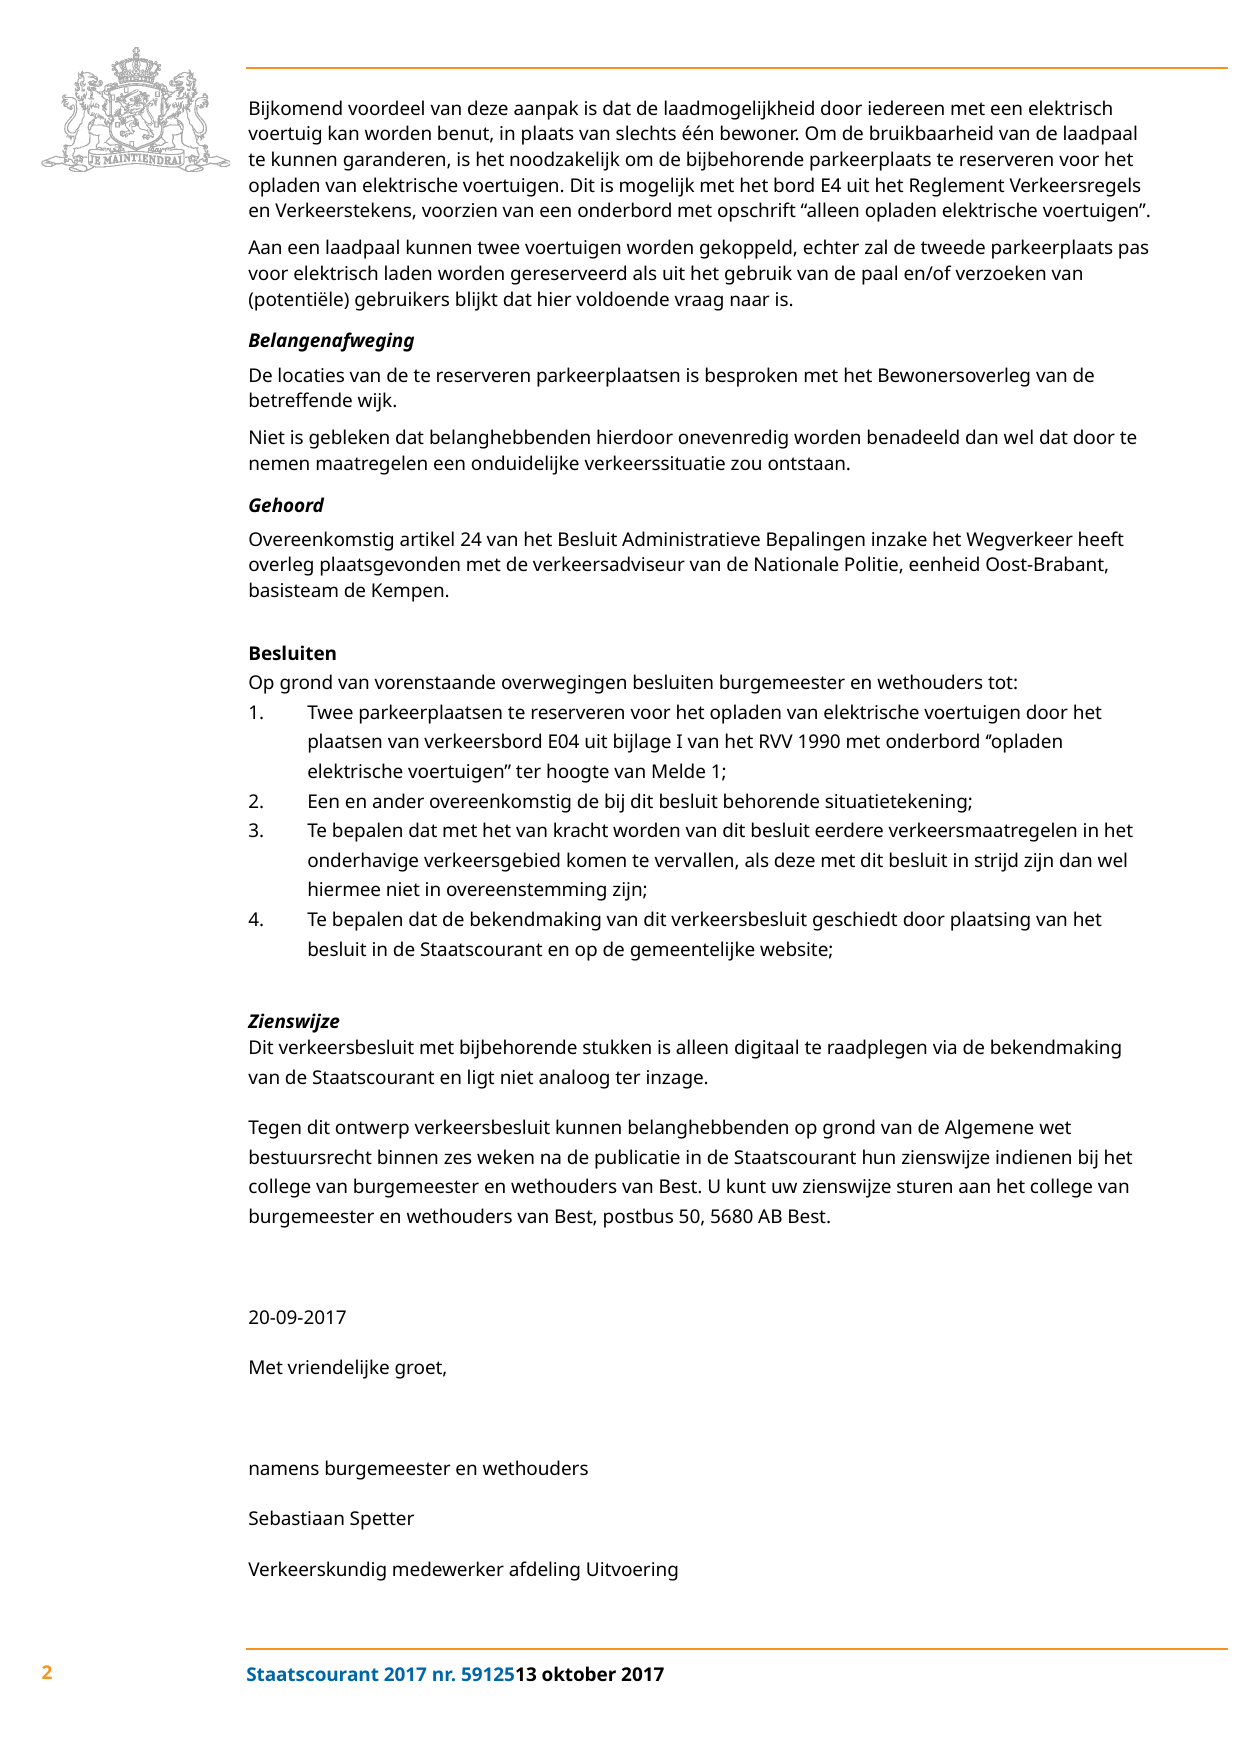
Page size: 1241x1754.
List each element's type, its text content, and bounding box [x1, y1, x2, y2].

text Aan een laadpaal kunnen twee voertuigen worden gekoppeld, echter zal de tweede parkeerplaats pas voor elektrisch laden worden gereserveerd als uit het gebruik van de paal en/of verzoeken van (potentiële) gebruikers blijkt dat hier voldoende vraag naar is. [248, 234, 1152, 312]
text namens burgemeester en wethouders [248, 1455, 1152, 1481]
text Verkeerskundig medewerker afdeling Uitvoering [248, 1556, 1152, 1582]
text Gehoord [248, 492, 1152, 517]
picture [41, 47, 231, 172]
list Een en ander overeenkomstig de bij dit besluit behorende situatietekening; [248, 788, 1152, 814]
text Niet is gebleken dat belanghebbenden hierdoor onevenredig worden benadeeld dan wel dat door te nemen maatregelen een onduidelijke verkeerssituatie zou ontstaan. [248, 424, 1152, 476]
text Besluiten [248, 640, 1152, 666]
list Te bepalen dat met het van kracht worden van dit besluit eerdere verkeersmaatregelen in het onderhavige verkeersgebied komen te vervallen, als deze met dit besluit in strijd zijn dan wel hiermee niet in overeenstemming zijn; [248, 817, 1152, 902]
text 20-09-2017 [248, 1304, 1152, 1329]
text Op grond van vorenstaande overwegingen besluiten burgemeester en wethouders tot: [248, 669, 1152, 695]
text Sebastiaan Spetter [248, 1506, 1152, 1531]
text Dit verkeersbesluit met bijbehorende stukken is alleen digitaal te raadplegen via de bekendmaking van de Staatscourant en ligt niet analoog ter inzage. [248, 1034, 1152, 1089]
text Belangenafweging [248, 328, 1152, 353]
list Te bepalen dat de bekendmaking van dit verkeersbesluit geschiedt door plaatsing van het besluit in de Staatscourant en op de gemeentelijke website; [248, 906, 1152, 962]
text Tegen dit ontwerp verkeersbesluit kunnen belanghebbenden op grond van de Algemene wet bestuursrecht binnen zes weken na de publicatie in de Staatscourant hun zienswijze indienen bij het college van burgemeester en wethouders van Best. U kunt uw zienswijze sturen aan het college van burgemeester en wethouders van Best, postbus 50, 5680 AB Best. [248, 1114, 1152, 1229]
text Met vriendelijke groet, [248, 1354, 1152, 1380]
text Zienswijze [248, 1008, 1152, 1034]
text Overeenkomstig artikel 24 van het Besluit Administratieve Bepalingen inzake het Wegverkeer heeft overleg plaatsgevonden met de verkeersadviseur van de Nationale Politie, eenheid Oost-Brabant, basisteam de Kempen. [248, 526, 1152, 603]
text De locaties van de te reserveren parkeerplaatsen is besproken met het Bewonersoverleg van de betreffende wijk. [248, 362, 1152, 413]
text Bijkomend voordeel van deze aanpak is dat de laadmogelijkheid door iedereen met een elektrisch voertuig kan worden benut, in plaats van slechts één bewoner. Om de bruikbaarheid van de laadpaal te kunnen garanderen, is het noodzakelijk om de bijbehorende parkeerplaats te reserveren voor het opladen van elektrische voertuigen. Dit is mogelijk met het bord E4 uit het Reglement Verkeersregels en Verkeerstekens, voorzien van een onderbord met opschrift “alleen opladen elektrische voertuigen”. [248, 95, 1152, 223]
list Twee parkeerplaatsen te reserveren voor het opladen van elektrische voertuigen door het plaatsen van verkeersbord E04 uit bijlage I van het RVV 1990 met onderbord ‘’opladen elektrische voertuigen’’ ter hoogte van Melde 1; [248, 699, 1152, 784]
